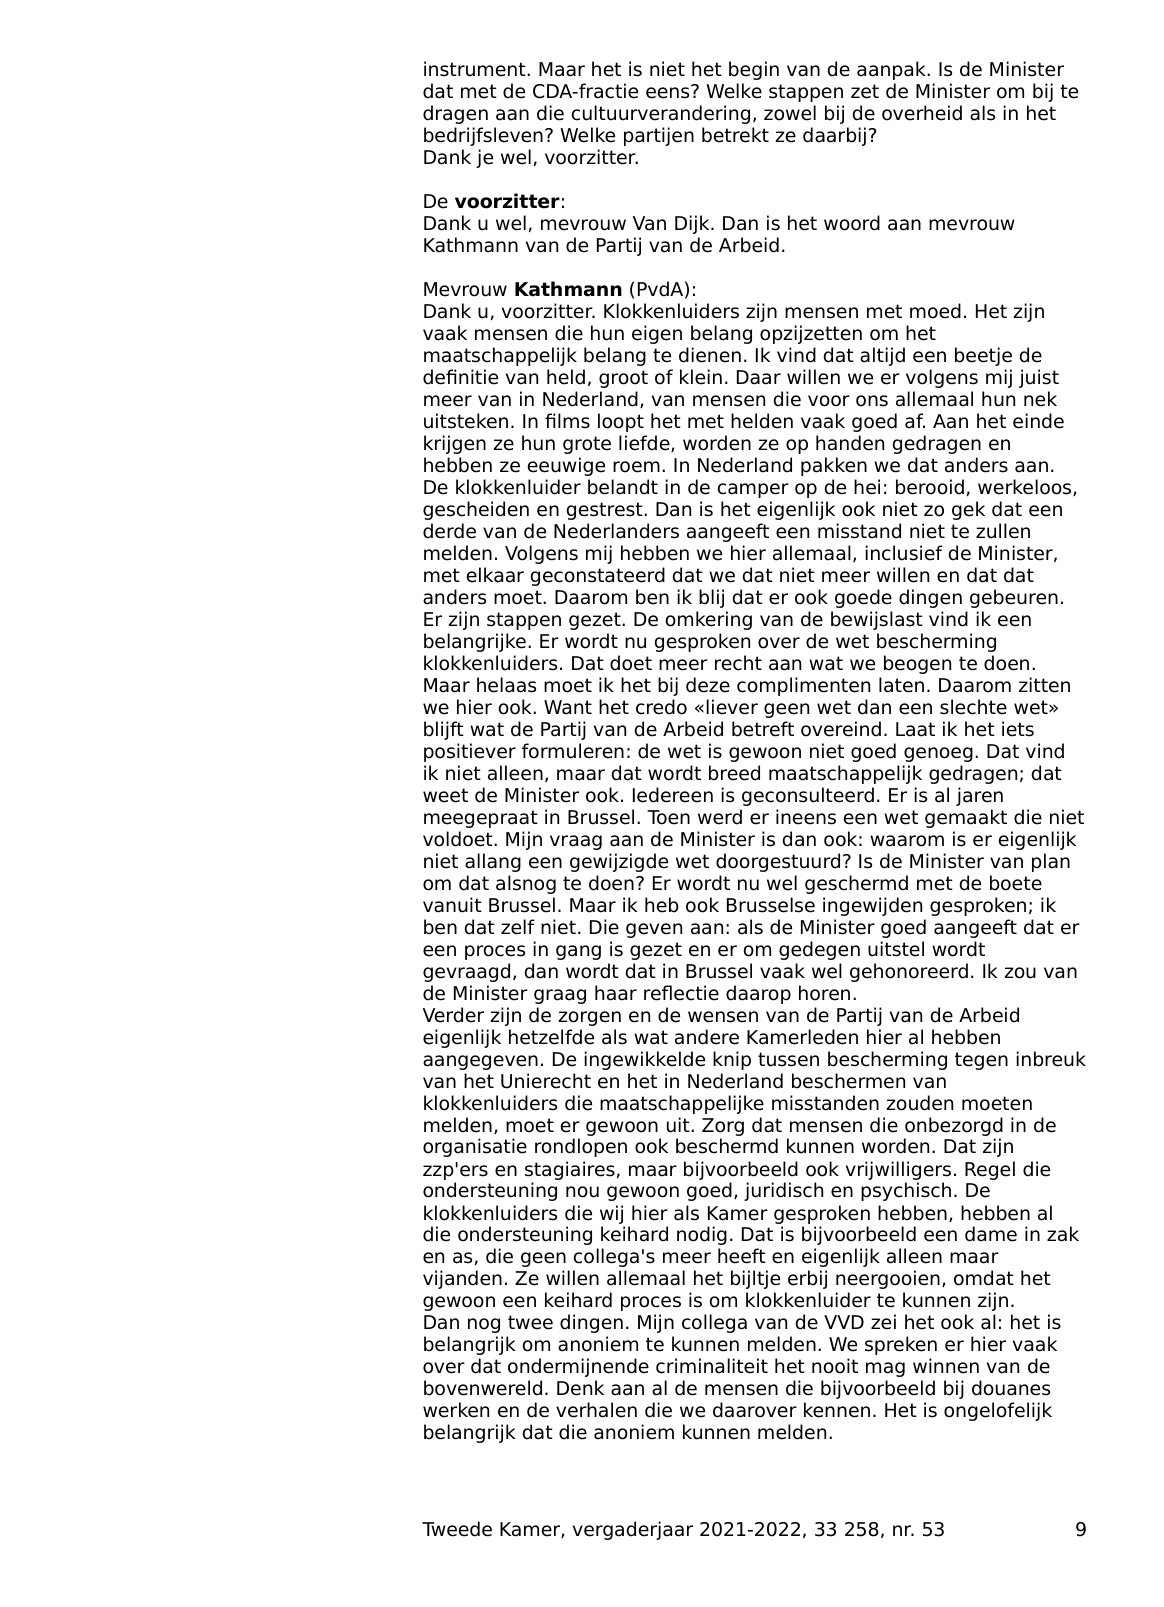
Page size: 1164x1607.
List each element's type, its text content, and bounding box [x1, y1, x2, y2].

text Verder zijn de zorgen en de wensen van de Partij van de Arbeid eigenlijk hetzelfde als wat andere Kamerleden hier al hebben aangegeven. De ingewikkelde knip tussen bescherming tegen inbreuk van het Unierecht en het in Nederland beschermen van klokkenluiders die maatschappelijke misstanden zouden moeten melden, moet er gewoon uit. Zorg dat mensen die onbezorgd in de organisatie rondlopen ook beschermd kunnen worden. Dat zijn zzp'ers en stagiaires, maar bijvoorbeeld ook vrijwilligers. Regel die ondersteuning nou gewoon goed, juridisch en psychisch. De klokkenluiders die wij hier als Kamer gesproken hebben, hebben al die ondersteuning keihard nodig. Dat is bijvoorbeeld een dame in zak en as, die geen collega's meer heeft en eigenlijk alleen maar vijanden. Ze willen allemaal het bijltje erbij neergooien, omdat het gewoon een keihard proces is om klokkenluider te kunnen zijn. [422, 1004, 1087, 1312]
text Dank u wel, mevrouw Van Dijk. Dan is het woord aan mevrouw Kathmann van de Partij van de Arbeid. [422, 213, 1087, 257]
text Dank je wel, voorzitter. [422, 147, 1087, 169]
text Dank u, voorzitter. Klokkenluiders zijn mensen met moed. Het zijn vaak mensen die hun eigen belang opzijzetten om het maatschappelijk belang te dienen. Ik vind dat altijd een beetje de definitie van held, groot of klein. Daar willen we er volgens mij juist meer van in Nederland, van mensen die voor ons allemaal hun nek uitsteken. In films loopt het met helden vaak goed af. Aan het einde krijgen ze hun grote liefde, worden ze op handen gedragen en hebben ze eeuwige roem. In Nederland pakken we dat anders aan. De klokkenluider belandt in de camper op de hei: berooid, werkeloos, gescheiden en gestrest. Dan is het eigenlijk ook niet zo gek dat een derde van de Nederlanders aangeeft een misstand niet te zullen melden. Volgens mij hebben we hier allemaal, inclusief de Minister, met elkaar geconstateerd dat we dat niet meer willen en dat dat anders moet. Daarom ben ik blij dat er ook goede dingen gebeuren. Er zijn stappen gezet. De omkering van de bewijslast vind ik een belangrijke. Er wordt nu gesproken over de wet bescherming klokkenluiders. Dat doet meer recht aan wat we beogen te doen. [422, 301, 1087, 675]
text Mevrouw Kathmann (PvdA): [422, 279, 1087, 301]
text Maar helaas moet ik het bij deze complimenten laten. Daarom zitten we hier ook. Want het credo «liever geen wet dan een slechte wet» blijft wat de Partij van de Arbeid betreft overeind. Laat ik het iets positiever formuleren: de wet is gewoon niet goed genoeg. Dat vind ik niet alleen, maar dat wordt breed maatschappelijk gedragen; dat weet de Minister ook. Iedereen is geconsulteerd. Er is al jaren meegepraat in Brussel. Toen werd er ineens een wet gemaakt die niet voldoet. Mijn vraag aan de Minister is dan ook: waarom is er eigenlijk niet allang een gewijzigde wet doorgestuurd? Is de Minister van plan om dat alsnog te doen? Er wordt nu wel geschermd met de boete vanuit Brussel. Maar ik heb ook Brusselse ingewijden gesproken; ik ben dat zelf niet. Die geven aan: als de Minister goed aangeeft dat er een proces in gang is gezet en er om gedegen uitstel wordt gevraagd, dan wordt dat in Brussel vaak wel gehonoreerd. Ik zou van de Minister graag haar reflectie daarop horen. [422, 675, 1087, 1004]
text Dan nog twee dingen. Mijn collega van de VVD zei het ook al: het is belangrijk om anoniem te kunnen melden. We spreken er hier vaak over dat ondermijnende criminaliteit het nooit mag winnen van de bovenwereld. Denk aan al de mensen die bijvoorbeeld bij douanes werken en de verhalen die we daarover kennen. Het is ongelofelijk belangrijk dat die anoniem kunnen melden. [422, 1312, 1087, 1444]
text De voorzitter: [422, 191, 1087, 213]
text instrument. Maar het is niet het begin van de aanpak. Is de Minister dat met de CDA-fractie eens? Welke stappen zet de Minister om bij te dragen aan die cultuurverandering, zowel bij de overheid als in het bedrijfsleven? Welke partijen betrekt ze daarbij? [422, 59, 1087, 147]
